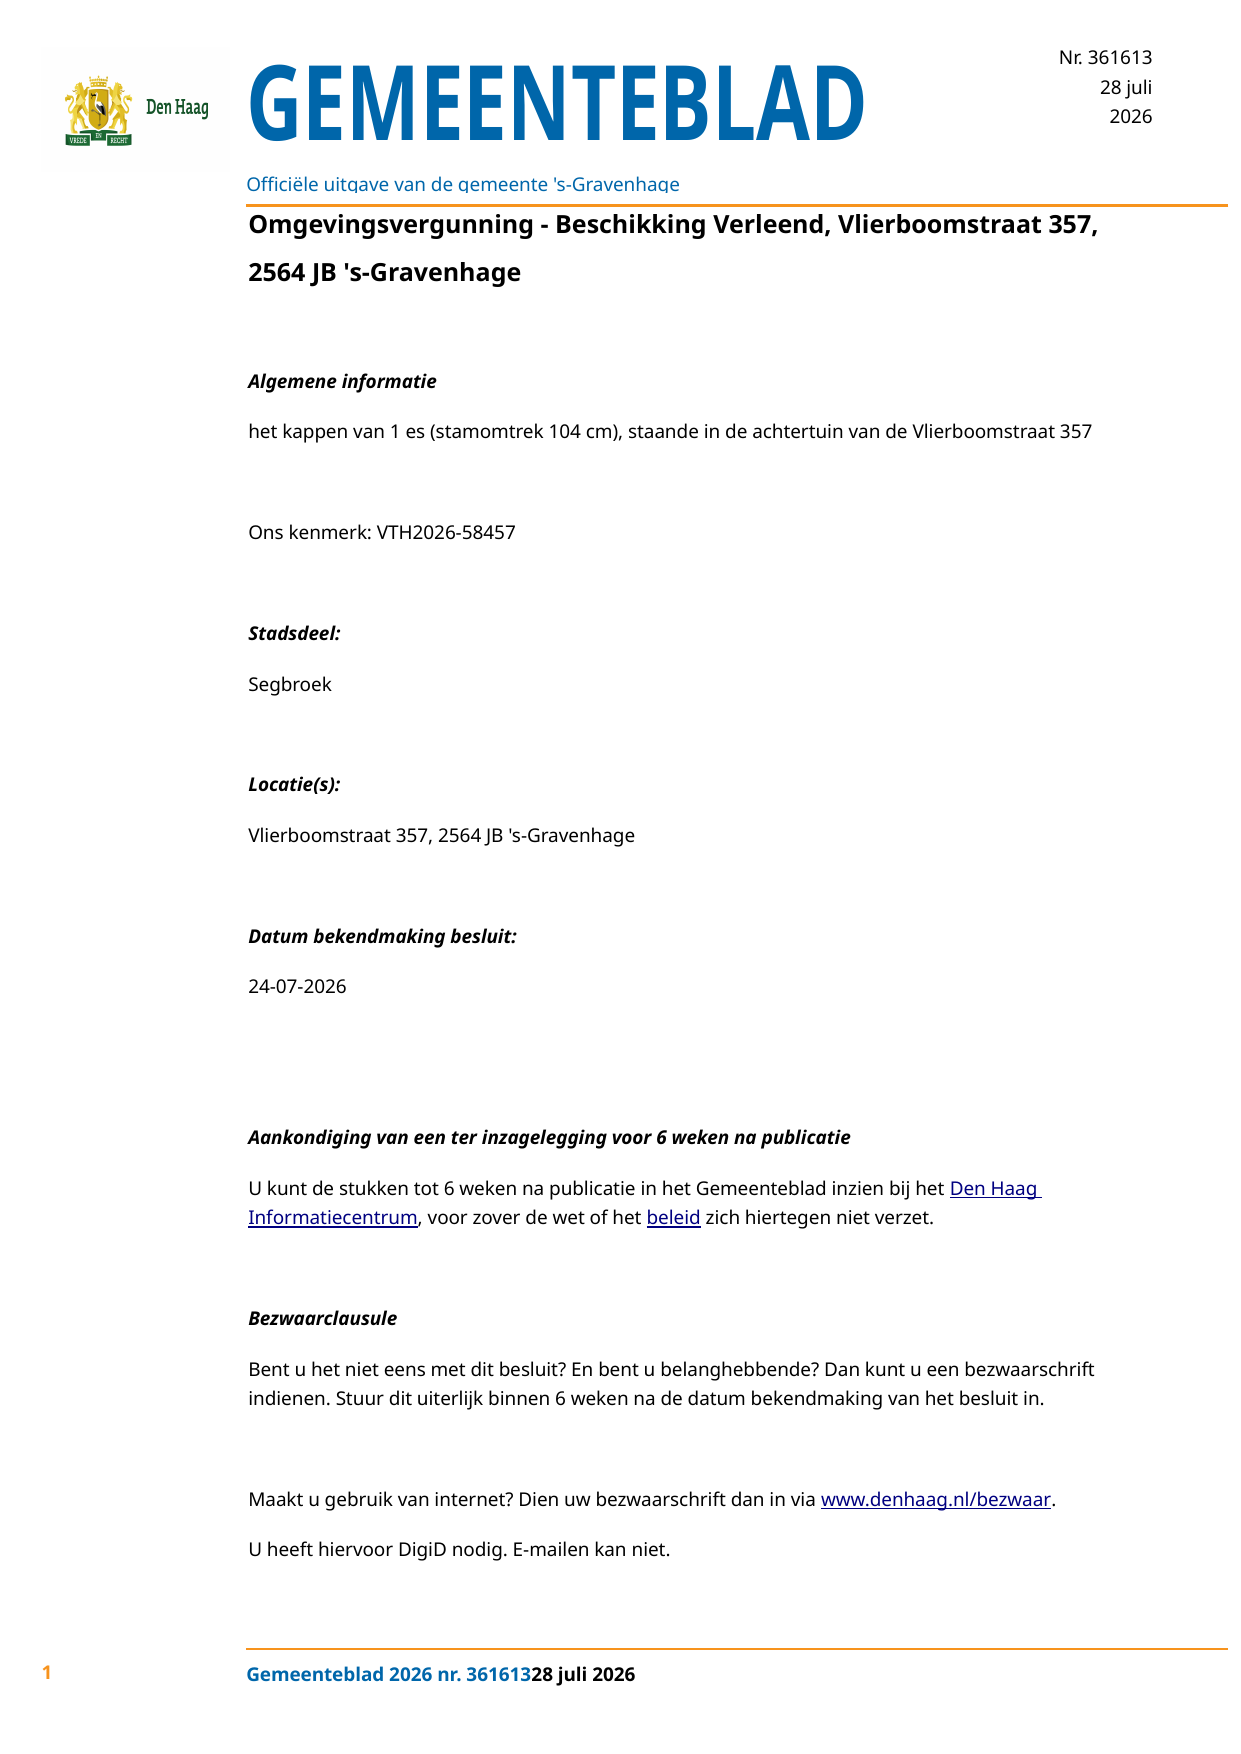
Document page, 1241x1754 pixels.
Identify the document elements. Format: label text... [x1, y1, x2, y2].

text 24-07-2026 [248, 973, 1152, 999]
text Maakt u gebruik van internet? Dien uw bezwaarschrift dan in via www.denhaag.nl/bezwaar. [248, 1486, 1152, 1512]
picture [41, 47, 231, 172]
text Locatie(s): [248, 772, 1152, 797]
text Stadsdeel: [248, 620, 1152, 646]
text Ons kenmerk: VTH2026-58457 [248, 519, 1152, 545]
text het kappen van 1 es (stamomtrek 104 cm), staande in de achtertuin van de Vlierboomstraat 357 [248, 419, 1152, 444]
text U kunt de stukken tot 6 weken na publicatie in het Gemeenteblad inzien bij het Den Haag Informatiecentrum, voor zover de wet of het beleid zich hiertegen niet verzet. [248, 1175, 1152, 1230]
text Aankondiging van een ter inzagelegging voor 6 weken na publicatie [248, 1124, 1152, 1150]
text Datum bekendmaking besluit: [248, 923, 1152, 949]
text Bezwaarclausule [248, 1305, 1152, 1331]
text Omgevingsvergunning - Beschikking Verleend, Vlierboomstraat 357, 2564 JB 's-Gravenhage [248, 207, 1152, 288]
text Algemene informatie [248, 368, 1152, 394]
text Bent u het niet eens met dit besluit? En bent u belanghebbende? Dan kunt u een bezwaarschrift indienen. Stuur dit uiterlijk binnen 6 weken na de datum bekendmaking van het besluit in. [248, 1356, 1152, 1411]
text Segbroek [248, 671, 1152, 697]
text Vlierboomstraat 357, 2564 JB 's-Gravenhage [248, 822, 1152, 848]
text U heeft hiervoor DigiD nodig. E-mailen kan niet. [248, 1537, 1152, 1562]
